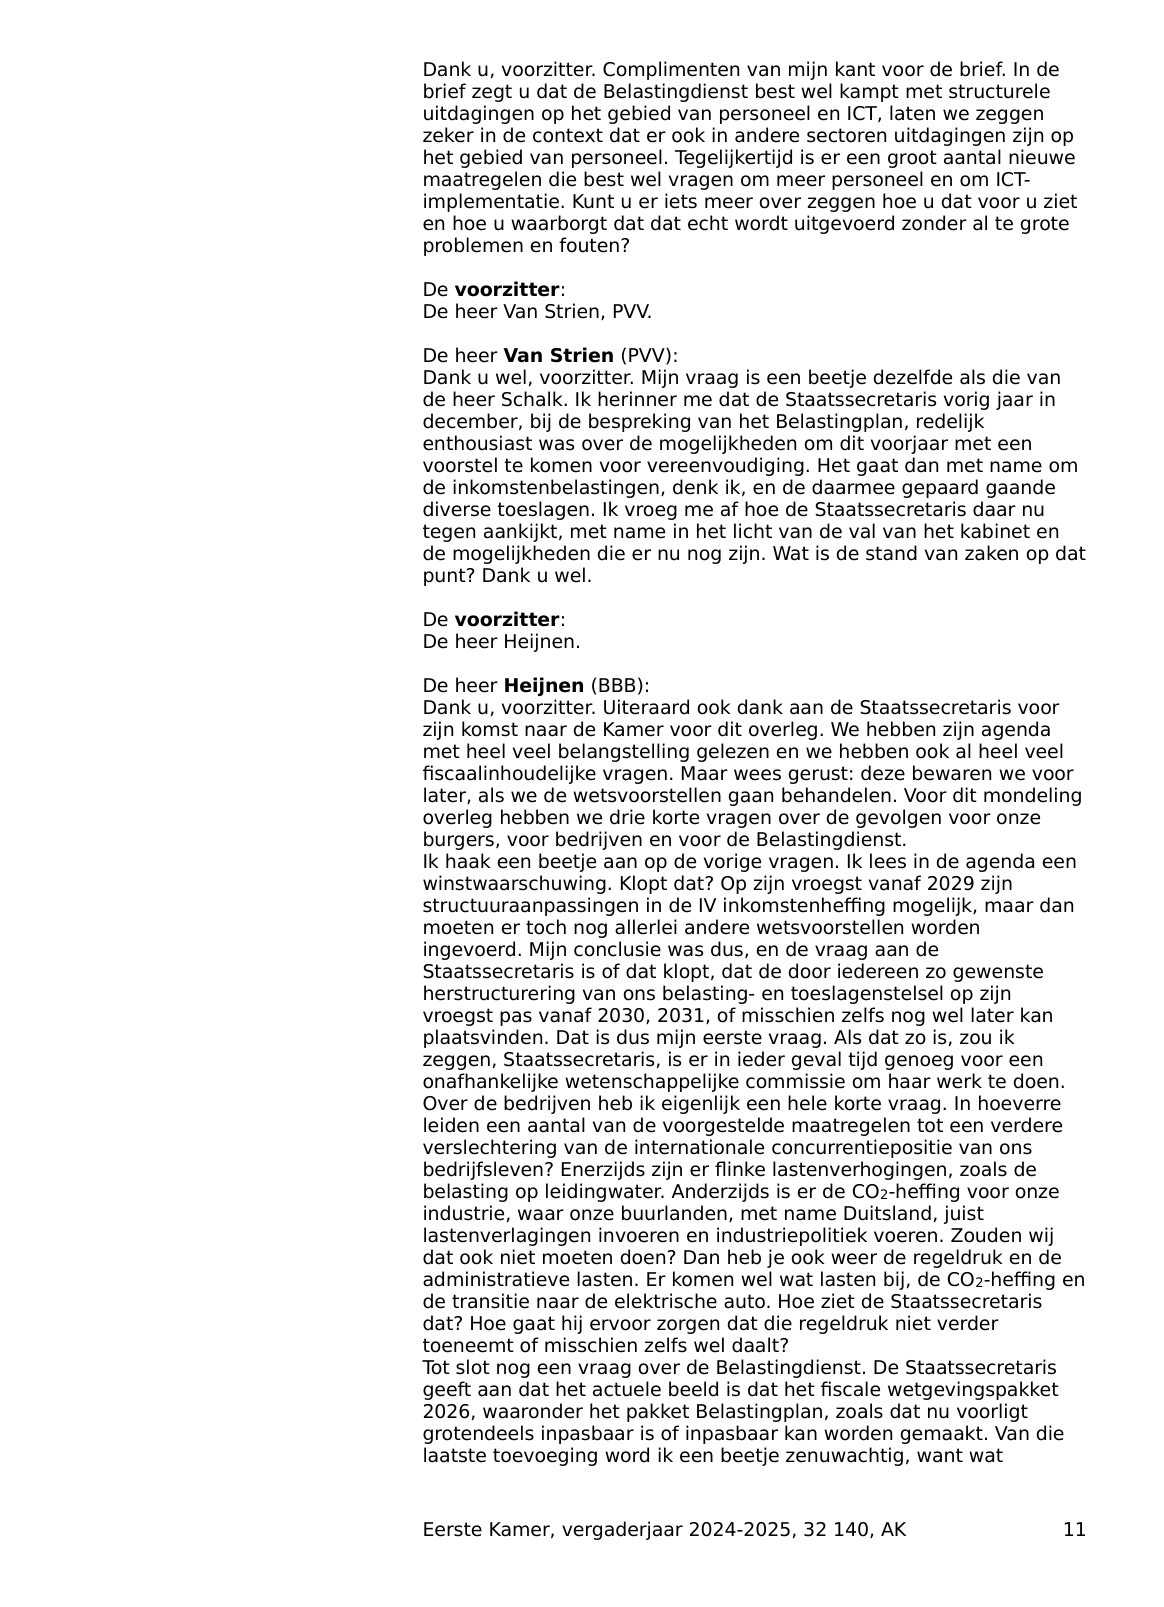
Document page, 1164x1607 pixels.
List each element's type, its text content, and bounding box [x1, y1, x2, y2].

text Tot slot nog een vraag over de Belastingdienst. De Staatssecretaris geeft aan dat het actuele beeld is dat het fiscale wetgevingspakket 2026, waaronder het pakket Belastingplan, zoals dat nu voorligt grotendeels inpasbaar is of inpasbaar kan worden gemaakt. Van die laatste toevoeging word ik een beetje zenuwachtig, want wat [422, 1357, 1087, 1467]
text Dank u, voorzitter. Complimenten van mijn kant voor de brief. In de brief zegt u dat de Belastingdienst best wel kampt met structurele uitdagingen op het gebied van personeel en ICT, laten we zeggen zeker in de context dat er ook in andere sectoren uitdagingen zijn op het gebied van personeel. Tegelijkertijd is er een groot aantal nieuwe maatregelen die best wel vragen om meer personeel en om ICT-implementatie. Kunt u er iets meer over zeggen hoe u dat voor u ziet en hoe u waarborgt dat dat echt wordt uitgevoerd zonder al te grote problemen en fouten? [422, 59, 1087, 257]
text Dank u wel, voorzitter. Mijn vraag is een beetje dezelfde als die van de heer Schalk. Ik herinner me dat de Staatssecretaris vorig jaar in december, bij de bespreking van het Belastingplan, redelijk enthousiast was over de mogelijkheden om dit voorjaar met een voorstel te komen voor vereenvoudiging. Het gaat dan met name om de inkomstenbelastingen, denk ik, en de daarmee gepaard gaande diverse toeslagen. Ik vroeg me af hoe de Staatssecretaris daar nu tegen aankijkt, met name in het licht van de val van het kabinet en de mogelijkheden die er nu nog zijn. Wat is de stand van zaken op dat punt? Dank u wel. [422, 367, 1087, 587]
text Dank u, voorzitter. Uiteraard ook dank aan de Staatssecretaris voor zijn komst naar de Kamer voor dit overleg. We hebben zijn agenda met heel veel belangstelling gelezen en we hebben ook al heel veel fiscaalinhoudelijke vragen. Maar wees gerust: deze bewaren we voor later, als we de wetsvoorstellen gaan behandelen. Voor dit mondeling overleg hebben we drie korte vragen over de gevolgen voor onze burgers, voor bedrijven en voor de Belastingdienst. [422, 697, 1087, 851]
text De heer Heijnen. [422, 631, 1087, 653]
text De voorzitter: [422, 609, 1087, 631]
text De heer Heijnen (BBB): [422, 675, 1087, 697]
text De heer Van Strien, PVV. [422, 301, 1087, 323]
text Over de bedrijven heb ik eigenlijk een hele korte vraag. In hoeverre leiden een aantal van de voorgestelde maatregelen tot een verdere verslechtering van de internationale concurrentiepositie van ons bedrijfsleven? Enerzijds zijn er flinke lastenverhogingen, zoals de belasting op leidingwater. Anderzijds is er de CO2-heffing voor onze industrie, waar onze buurlanden, met name Duitsland, juist lastenverlagingen invoeren en industriepolitiek voeren. Zouden wij dat ook niet moeten doen? Dan heb je ook weer de regeldruk en de administratieve lasten. Er komen wel wat lasten bij, de CO2-heffing en de transitie naar de elektrische auto. Hoe ziet de Staatssecretaris dat? Hoe gaat hij ervoor zorgen dat die regeldruk niet verder toeneemt of misschien zelfs wel daalt? [422, 1093, 1087, 1357]
text De voorzitter: [422, 279, 1087, 301]
text De heer Van Strien (PVV): [422, 345, 1087, 367]
text Ik haak een beetje aan op de vorige vragen. Ik lees in de agenda een winstwaarschuwing. Klopt dat? Op zijn vroegst vanaf 2029 zijn structuuraanpassingen in de IV inkomstenheffing mogelijk, maar dan moeten er toch nog allerlei andere wetsvoorstellen worden ingevoerd. Mijn conclusie was dus, en de vraag aan de Staatssecretaris is of dat klopt, dat de door iedereen zo gewenste herstructurering van ons belasting- en toeslagenstelsel op zijn vroegst pas vanaf 2030, 2031, of misschien zelfs nog wel later kan plaatsvinden. Dat is dus mijn eerste vraag. Als dat zo is, zou ik zeggen, Staatssecretaris, is er in ieder geval tijd genoeg voor een onafhankelijke wetenschappelijke commissie om haar werk te doen. [422, 851, 1087, 1093]
